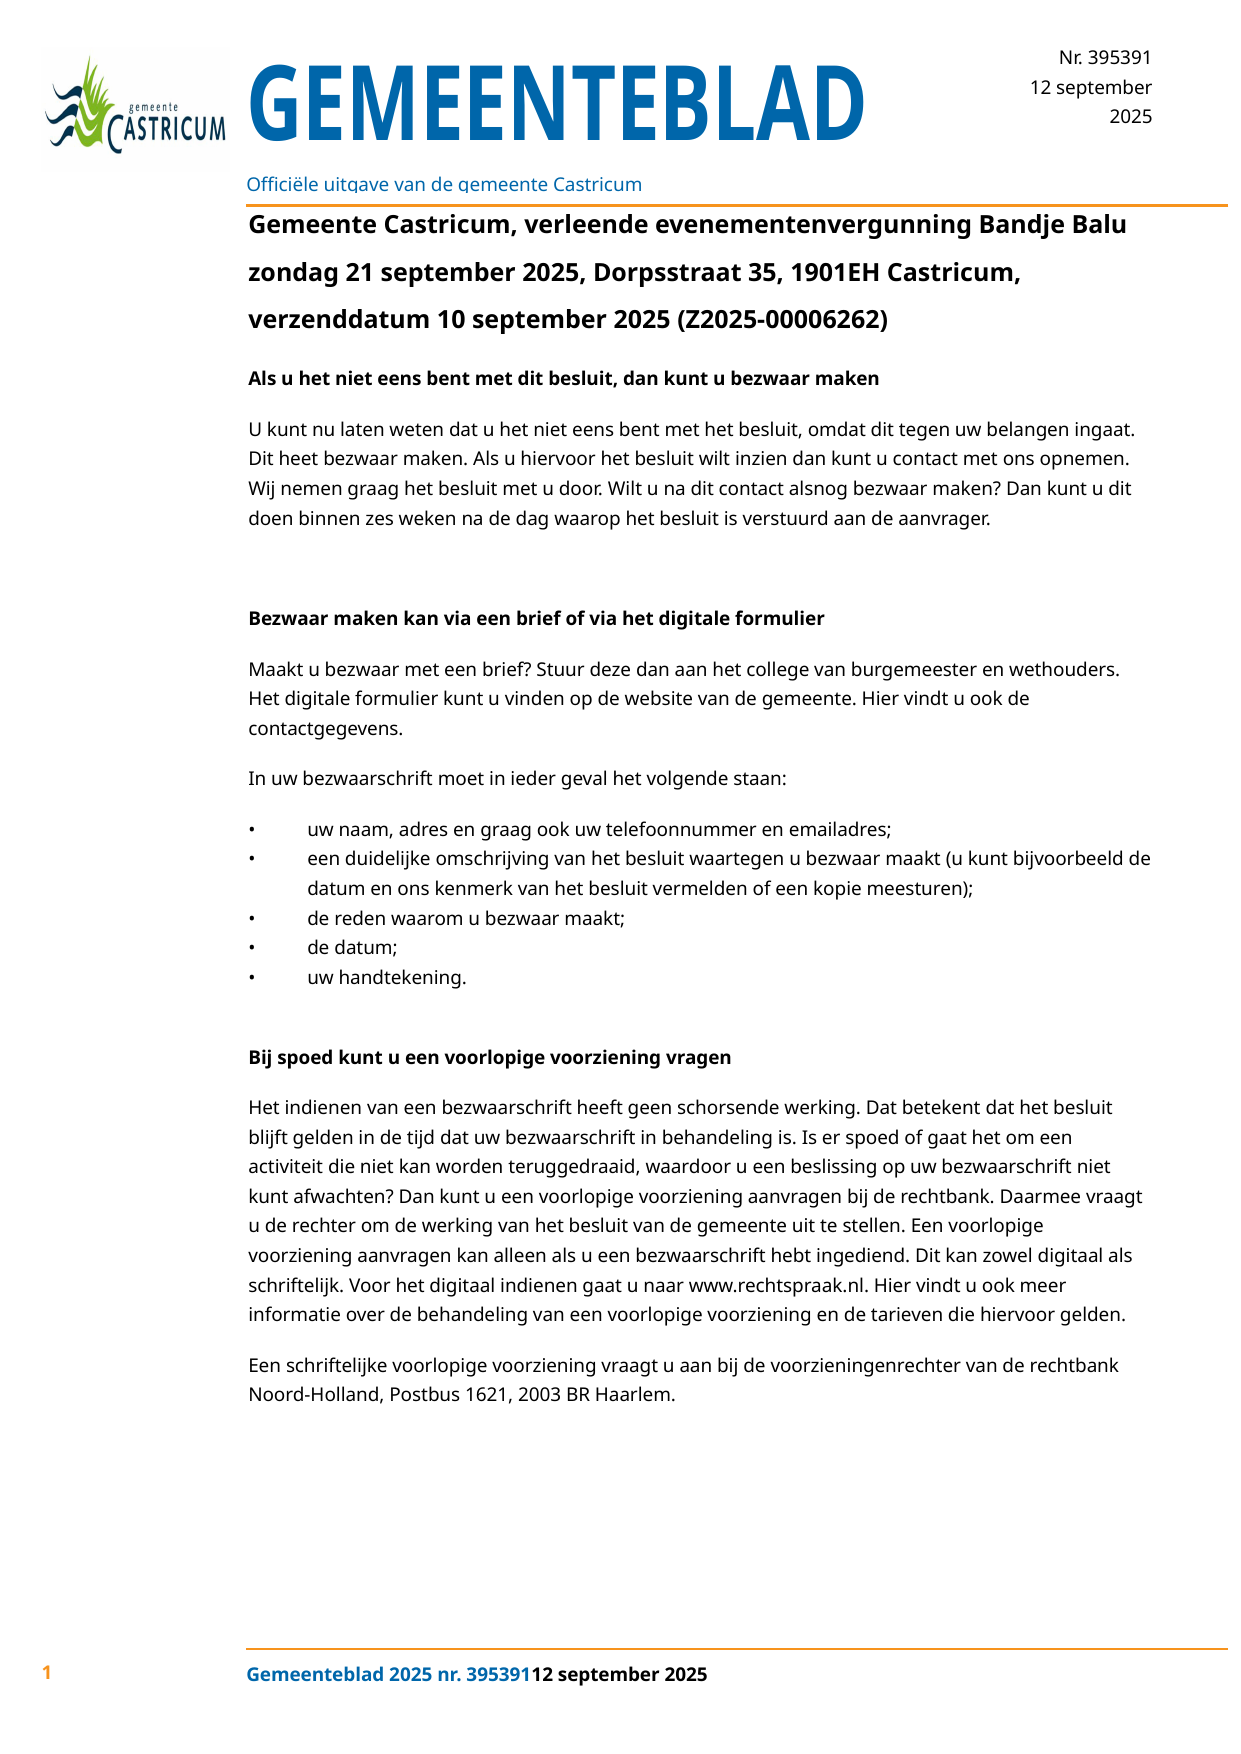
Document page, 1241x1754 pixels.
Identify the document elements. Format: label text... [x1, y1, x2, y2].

list een duidelijke omschrijving van het besluit waartegen u bezwaar maakt (u kunt bijvoorbeeld de datum en ons kenmerk van het besluit vermelden of een kopie meesturen); [248, 846, 1152, 901]
text Een schriftelijke voorlopige voorziening vraagt u aan bij de voorzieningenrechter van de rechtbank Noord-Holland, Postbus 1621, 2003 BR Haarlem. [248, 1352, 1152, 1407]
picture [41, 47, 231, 172]
text In uw bezwaarschrift moet in ieder geval het volgende staan: [248, 766, 1152, 791]
text Als u het niet eens bent met dit besluit, dan kunt u bezwaar maken [248, 366, 1152, 391]
text Bij spoed kunt u een voorlopige voorziening vragen [248, 1044, 1152, 1069]
list uw naam, adres en graag ook uw telefoonnummer en emailadres; [248, 816, 1152, 842]
text Het indienen van een bezwaarschrift heeft geen schorsende werking. Dat betekent dat het besluit blijft gelden in de tijd dat uw bezwaarschrift in behandeling is. Is er spoed of gaat het om een activiteit die niet kan worden teruggedraaid, waardoor u een beslissing op uw bezwaarschrift niet kunt afwachten? Dan kunt u een voorlopige voorziening aanvragen bij de rechtbank. Daarmee vraagt u de rechter om de werking van het besluit van de gemeente uit te stellen. Een voorlopige voorziening aanvragen kan alleen als u een bezwaarschrift hebt ingediend. Dit kan zowel digitaal als schriftelijk. Voor het digitaal indienen gaat u naar www.rechtspraak.nl. Hier vindt u ook meer informatie over de behandeling van een voorlopige voorziening en de tarieven die hiervoor gelden. [248, 1094, 1152, 1327]
text Maakt u bezwaar met een brief? Stuur deze dan aan het college van burgemeester en wethouders. Het digitale formulier kunt u vinden op de website van de gemeente. Hier vindt u ook de contactgegevens. [248, 656, 1152, 741]
list de reden waarom u bezwaar maakt; [248, 905, 1152, 930]
list de datum; [248, 934, 1152, 960]
list uw handtekening. [248, 964, 1152, 989]
text U kunt nu laten weten dat u het niet eens bent met het besluit, omdat dit tegen uw belangen ingaat. Dit heet bezwaar maken. Als u hiervoor het besluit wilt inzien dan kunt u contact met ons opnemen. Wij nemen graag het besluit met u door. Wilt u na dit contact alsnog bezwaar maken? Dan kunt u dit doen binnen zes weken na de dag waarop het besluit is verstuurd aan de aanvrager. [248, 416, 1152, 530]
text Gemeente Castricum, verleende evenementenvergunning Bandje Balu zondag 21 september 2025, Dorpsstraat 35, 1901EH Castricum, verzenddatum 10 september 2025 (Z2025-00006262) [248, 207, 1152, 336]
text Bezwaar maken kan via een brief of via het digitale formulier [248, 606, 1152, 631]
